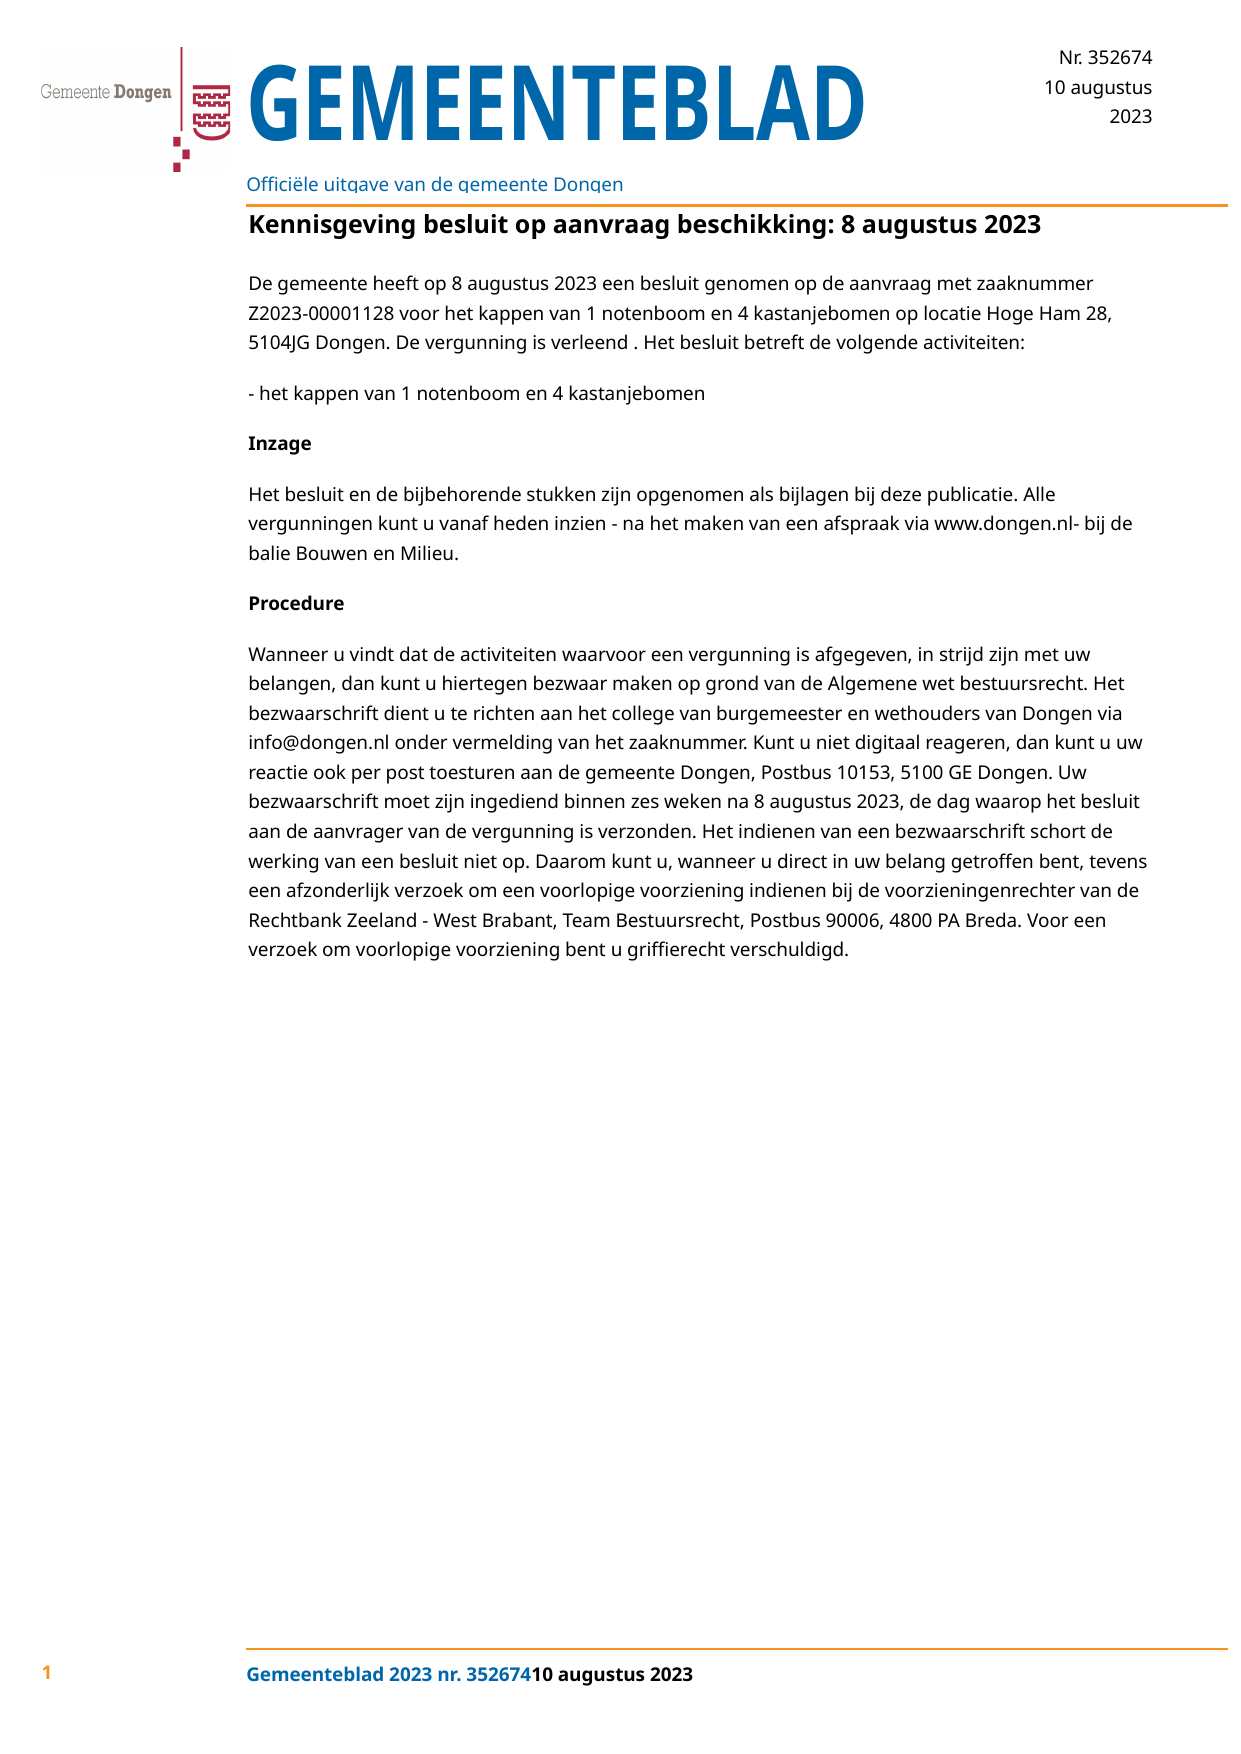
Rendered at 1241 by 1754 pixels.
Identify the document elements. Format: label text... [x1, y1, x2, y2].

picture [41, 47, 231, 172]
text Inzage [248, 430, 1152, 456]
text Procedure [248, 590, 1152, 616]
text Kennisgeving besluit op aanvraag beschikking: 8 augustus 2023 [248, 207, 1152, 241]
text De gemeente heeft op 8 augustus 2023 een besluit genomen op de aanvraag met zaaknummer Z2023-00001128 voor het kappen van 1 notenboom en 4 kastanjebomen op locatie Hoge Ham 28, 5104JG Dongen. De vergunning is verleend . Het besluit betreft de volgende activiteiten: [248, 270, 1152, 355]
text Het besluit en de bijbehorende stukken zijn opgenomen als bijlagen bij deze publicatie. Alle vergunningen kunt u vanaf heden inzien - na het maken van een afspraak via www.dongen.nl- bij de balie Bouwen en Milieu. [248, 481, 1152, 566]
text Wanneer u vindt dat de activiteiten waarvoor een vergunning is afgegeven, in strijd zijn met uw belangen, dan kunt u hiertegen bezwaar maken op grond van de Algemene wet bestuursrecht. Het bezwaarschrift dient u te richten aan het college van burgemeester en wethouders van Dongen via info@dongen.nl onder vermelding van het zaaknummer. Kunt u niet digitaal reageren, dan kunt u uw reactie ook per post toesturen aan de gemeente Dongen, Postbus 10153, 5100 GE Dongen. Uw bezwaarschrift moet zijn ingediend binnen zes weken na 8 augustus 2023, de dag waarop het besluit aan de aanvrager van de vergunning is verzonden. Het indienen van een bezwaarschrift schort de werking van een besluit niet op. Daarom kunt u, wanneer u direct in uw belang getroffen bent, tevens een afzonderlijk verzoek om een voorlopige voorziening indienen bij de voorzieningenrechter van de Rechtbank Zeeland - West Brabant, Team Bestuursrecht, Postbus 90006, 4800 PA Breda. Voor een verzoek om voorlopige voorziening bent u griffierecht verschuldigd. [248, 641, 1152, 962]
text - het kappen van 1 notenboom en 4 kastanjebomen [248, 380, 1152, 406]
